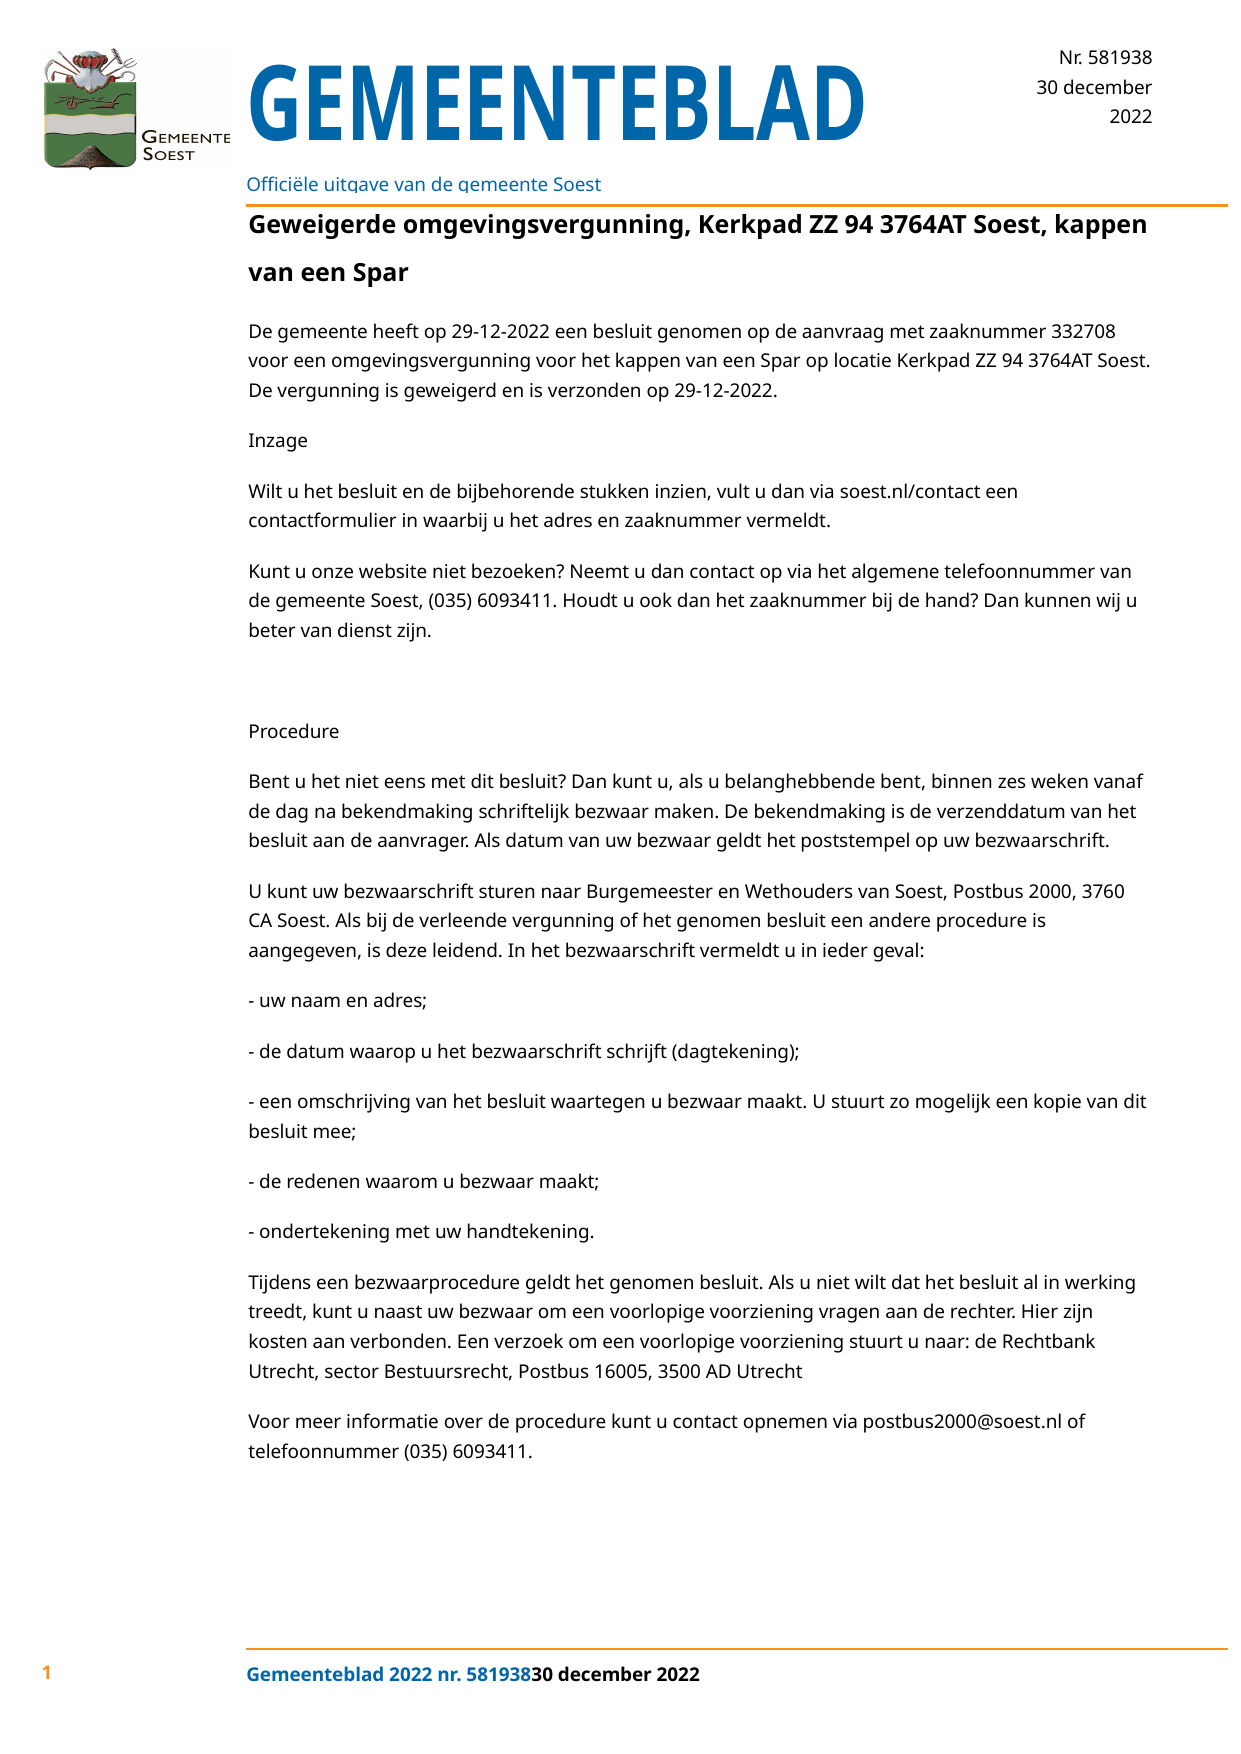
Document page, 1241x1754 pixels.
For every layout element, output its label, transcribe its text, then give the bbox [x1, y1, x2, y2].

text Geweigerde omgevingsvergunning, Kerkpad ZZ 94 3764AT Soest, kappen van een Spar [248, 207, 1152, 288]
text - uw naam en adres; [248, 987, 1152, 1013]
text Kunt u onze website niet bezoeken? Neemt u dan contact op via het algemene telefoonnummer van de gemeente Soest, (035) 6093411. Houdt u ook dan het zaaknummer bij de hand? Dan kunnen wij u beter van dienst zijn. [248, 558, 1152, 643]
text Procedure [248, 718, 1152, 744]
text - ondertekening met uw handtekening. [248, 1219, 1152, 1244]
text Wilt u het besluit en de bijbehorende stukken inzien, vult u dan via soest.nl/contact een contactformulier in waarbij u het adres en zaaknummer vermeldt. [248, 478, 1152, 533]
text De gemeente heeft op 29-12-2022 een besluit genomen op de aanvraag met zaaknummer 332708 voor een omgevingsvergunning voor het kappen van een Spar op locatie Kerkpad ZZ 94 3764AT Soest. De vergunning is geweigerd en is verzonden op 29-12-2022. [248, 318, 1152, 403]
picture [41, 47, 231, 172]
text Voor meer informatie over de procedure kunt u contact opnemen via postbus2000@soest.nl of telefoonnummer (035) 6093411. [248, 1408, 1152, 1464]
text U kunt uw bezwaarschrift sturen naar Burgemeester en Wethouders van Soest, Postbus 2000, 3760 CA Soest. Als bij de verleende vergunning of het genomen besluit een andere procedure is aangegeven, is deze leidend. In het bezwaarschrift vermeldt u in ieder geval: [248, 878, 1152, 963]
text Tijdens een bezwaarprocedure geldt het genomen besluit. Als u niet wilt dat het besluit al in werking treedt, kunt u naast uw bezwaar om een voorlopige voorziening vragen aan de rechter. Hier zijn kosten aan verbonden. Een verzoek om een voorlopige voorziening stuurt u naar: de Rechtbank Utrecht, sector Bestuursrecht, Postbus 16005, 3500 AD Utrecht [248, 1269, 1152, 1384]
text Inzage [248, 427, 1152, 453]
text - de redenen waarom u bezwaar maakt; [248, 1168, 1152, 1194]
text Bent u het niet eens met dit besluit? Dan kunt u, als u belanghebbende bent, binnen zes weken vanaf de dag na bekendmaking schriftelijk bezwaar maken. De bekendmaking is de verzenddatum van het besluit aan de aanvrager. Als datum van uw bezwaar geldt het poststempel op uw bezwaarschrift. [248, 768, 1152, 853]
text - een omschrijving van het besluit waartegen u bezwaar maakt. U stuurt zo mogelijk een kopie van dit besluit mee; [248, 1088, 1152, 1144]
text - de datum waarop u het bezwaarschrift schrijft (dagtekening); [248, 1038, 1152, 1064]
